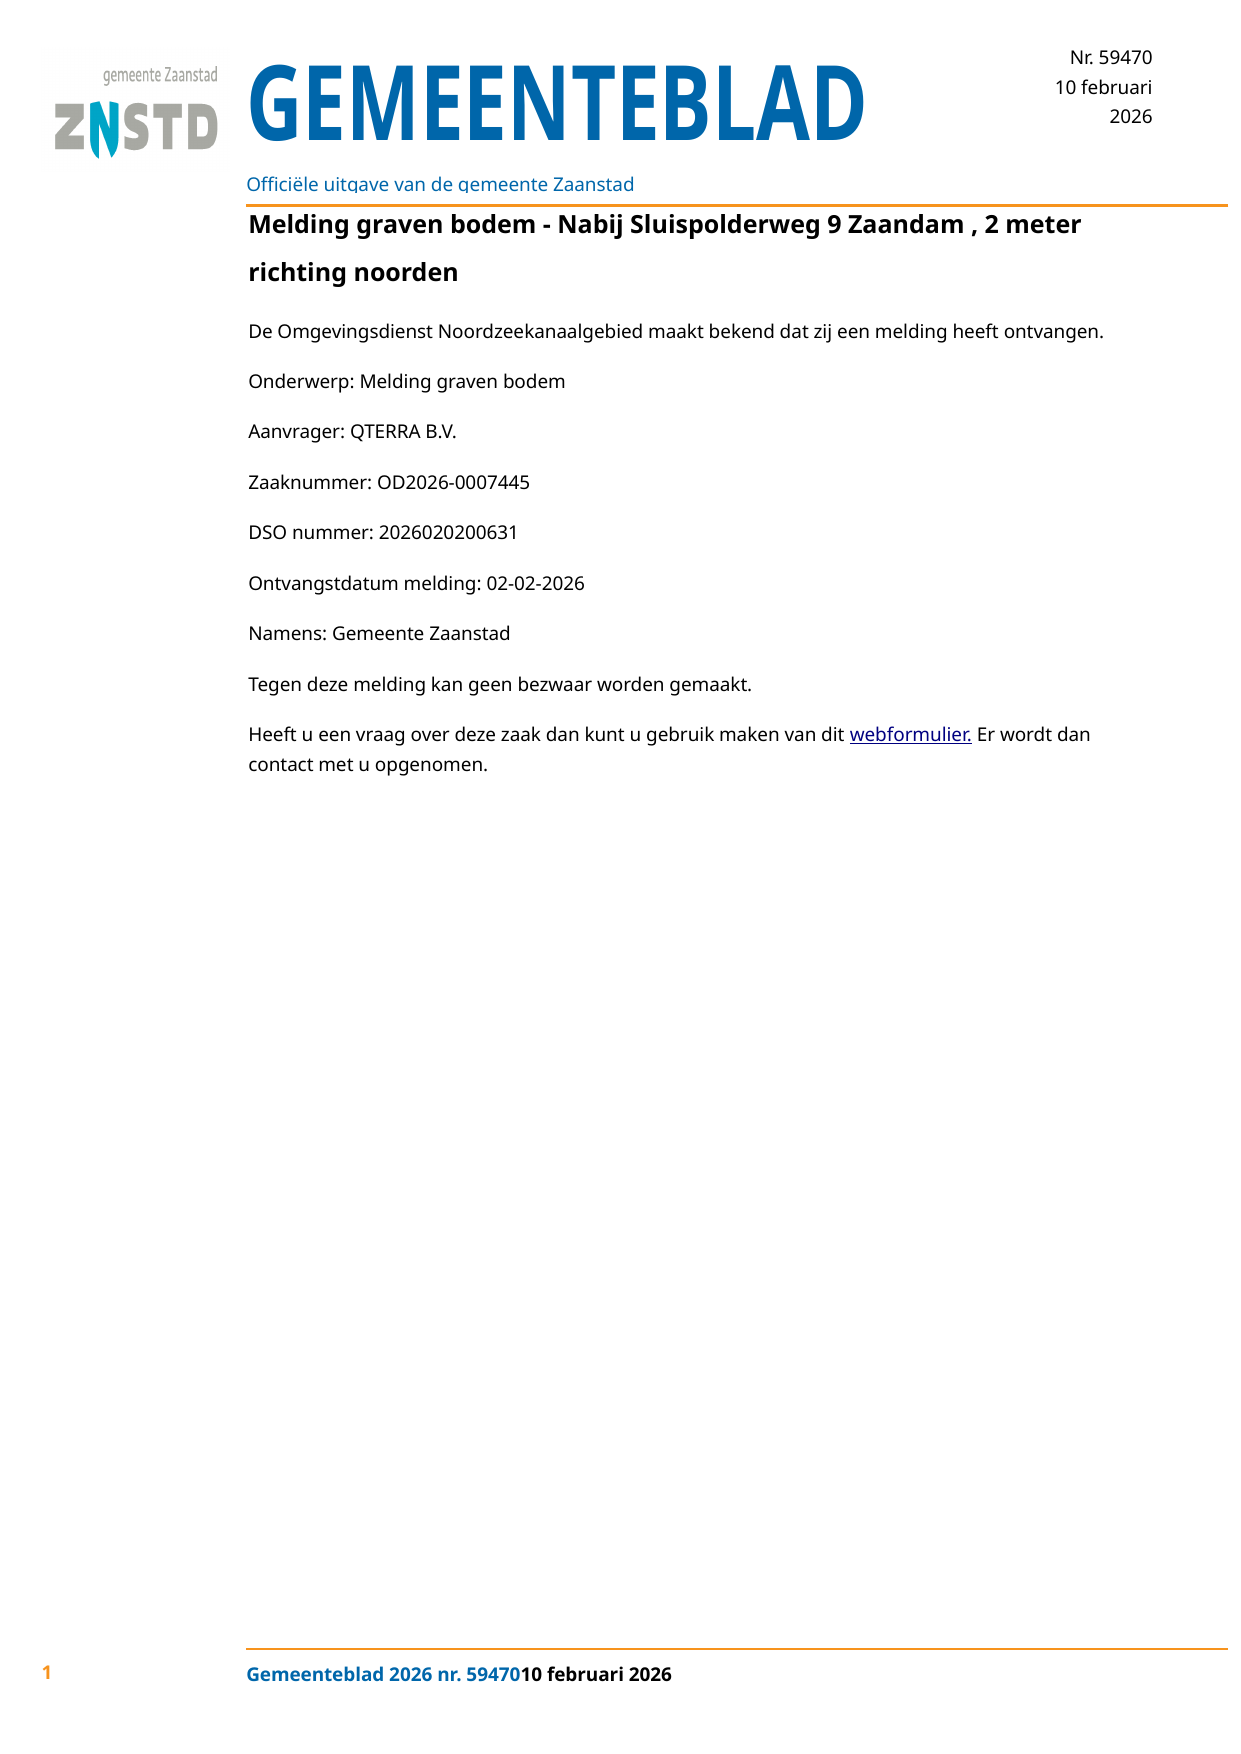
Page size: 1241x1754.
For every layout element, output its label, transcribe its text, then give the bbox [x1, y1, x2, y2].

text Aanvrager: QTERRA B.V. [248, 419, 1152, 444]
text Onderwerp: Melding graven bodem [248, 368, 1152, 394]
picture [41, 47, 231, 172]
text Heeft u een vraag over deze zaak dan kunt u gebruik maken van dit webformulier. Er wordt dan contact met u opgenomen. [248, 721, 1152, 777]
text De Omgevingsdienst Noordzeekanaalgebied maakt bekend dat zij een melding heeft ontvangen. [248, 318, 1152, 344]
text Melding graven bodem - Nabij Sluispolderweg 9 Zaandam , 2 meter richting noorden [248, 207, 1152, 288]
text Zaaknummer: OD2026-0007445 [248, 469, 1152, 495]
text Tegen deze melding kan geen bezwaar worden gemaakt. [248, 671, 1152, 697]
text Namens: Gemeente Zaanstad [248, 620, 1152, 646]
text Ontvangstdatum melding: 02-02-2026 [248, 570, 1152, 596]
text DSO nummer: 2026020200631 [248, 519, 1152, 545]
